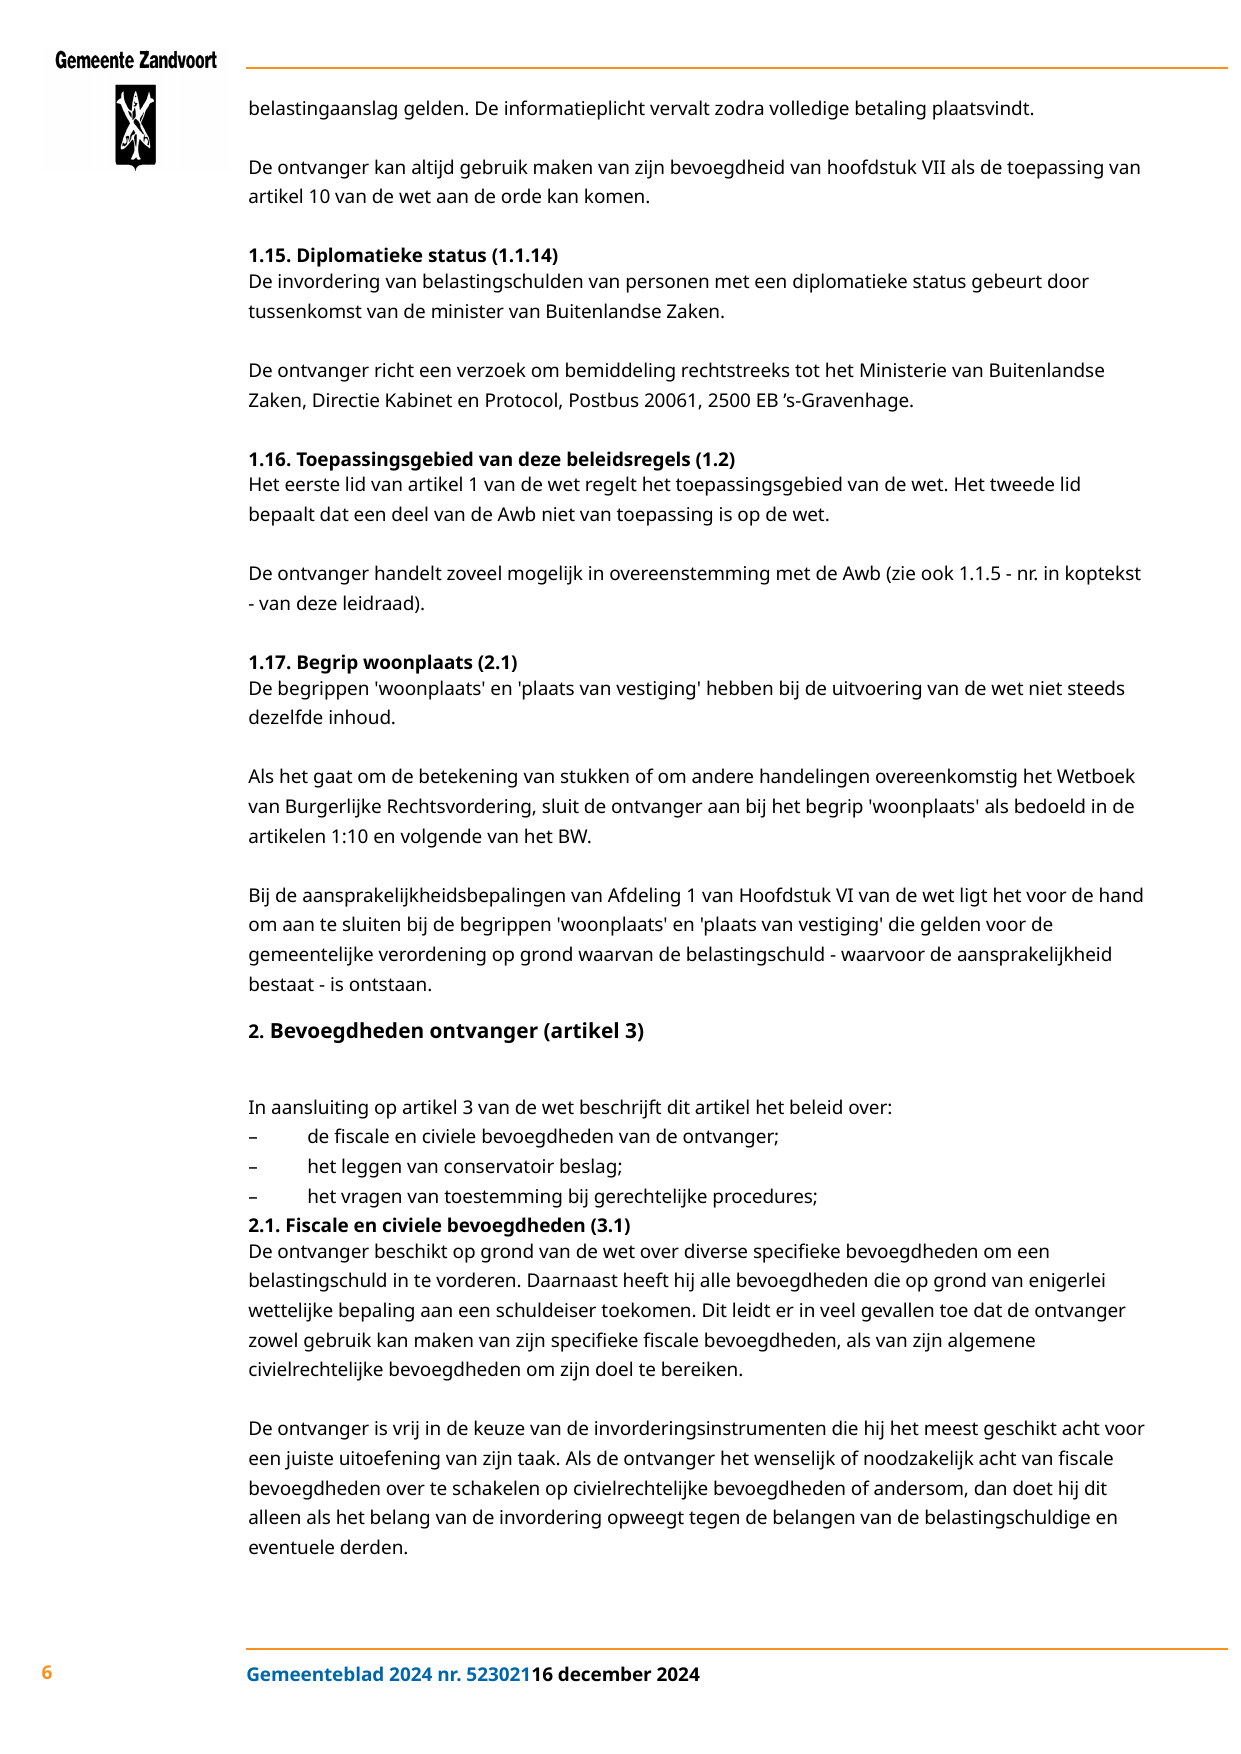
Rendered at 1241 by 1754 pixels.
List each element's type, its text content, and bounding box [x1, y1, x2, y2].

text De ontvanger is vrij in de keuze van de invorderingsinstrumenten die hij het meest geschikt acht voor een juiste uitoefening van zijn taak. Als de ontvanger het wenselijk of noodzakelijk acht van fiscale bevoegdheden over te schakelen op civielrechtelijke bevoegdheden of andersom, dan doet hij dit alleen als het belang van de invordering opweegt tegen de belangen van de belastingschuldige en eventuele derden. [248, 1416, 1152, 1560]
list het vragen van toestemming bij gerechtelijke procedures; [248, 1183, 1152, 1208]
text belastingaanslag gelden. De informatieplicht vervalt zodra volledige betaling plaatsvindt. [248, 95, 1152, 121]
list het leggen van conservatoir beslag; [248, 1153, 1152, 1179]
text 1.15. Diplomatieke status (1.1.14) [248, 243, 1152, 268]
text 1.17. Begrip woonplaats (2.1) [248, 649, 1152, 675]
text Bij de aansprakelijkheidsbepalingen van Afdeling 1 van Hoofdstuk VI van de wet ligt het voor de hand om aan te sluiten bij de begrippen 'woonplaats' en 'plaats van vestiging' die gelden voor de gemeentelijke verordening op grond waarvan de belastingschuld - waarvoor de aansprakelijkheid bestaat - is ontstaan. [248, 882, 1152, 996]
text In aansluiting op artikel 3 van de wet beschrijft dit artikel het beleid over: [248, 1094, 1152, 1120]
text Het eerste lid van artikel 1 van de wet regelt het toepassingsgebied van de wet. Het tweede lid bepaalt dat een deel van de Awb niet van toepassing is op de wet. [248, 472, 1152, 527]
text De ontvanger beschikt op grond van de wet over diverse specifieke bevoegdheden om een belastingschuld in te vorderen. Daarnaast heeft hij alle bevoegdheden die op grond van enigerlei wettelijke bepaling aan een schuldeiser toekomen. Dit leidt er in veel gevallen toe dat de ontvanger zowel gebruik kan maken van zijn specifieke fiscale bevoegdheden, als van zijn algemene civielrechtelijke bevoegdheden om zijn doel te bereiken. [248, 1238, 1152, 1382]
text 2. Bevoegdheden ontvanger (artikel 3) [248, 1016, 1152, 1045]
text De invordering van belastingschulden van personen met een diplomatieke status gebeurt door tussenkomst van de minister van Buitenlandse Zaken. [248, 268, 1152, 324]
text De ontvanger kan altijd gebruik maken van zijn bevoegdheid van hoofdstuk VII als de toepassing van artikel 10 van de wet aan de orde kan komen. [248, 154, 1152, 209]
text Als het gaat om de betekening van stukken of om andere handelingen overeenkomstig het Wetboek van Burgerlijke Rechtsvordering, sluit de ontvanger aan bij het begrip 'woonplaats' als bedoeld in de artikelen 1:10 en volgende van het BW. [248, 764, 1152, 848]
list de fiscale en civiele bevoegdheden van de ontvanger; [248, 1124, 1152, 1149]
text De ontvanger handelt zoveel mogelijk in overeenstemming met de Awb (zie ook 1.1.5 - nr. in koptekst - van deze leidraad). [248, 560, 1152, 616]
text 2.1. Fiscale en civiele bevoegdheden (3.1) [248, 1212, 1152, 1238]
picture [41, 47, 231, 172]
text De ontvanger richt een verzoek om bemiddeling rechtstreeks tot het Ministerie van Buitenlandse Zaken, Directie Kabinet en Protocol, Postbus 20061, 2500 EB ’s-Gravenhage. [248, 357, 1152, 412]
text 1.16. Toepassingsgebied van deze beleidsregels (1.2) [248, 446, 1152, 472]
text De begrippen 'woonplaats' en 'plaats van vestiging' hebben bij de uitvoering van de wet niet steeds dezelfde inhoud. [248, 675, 1152, 730]
